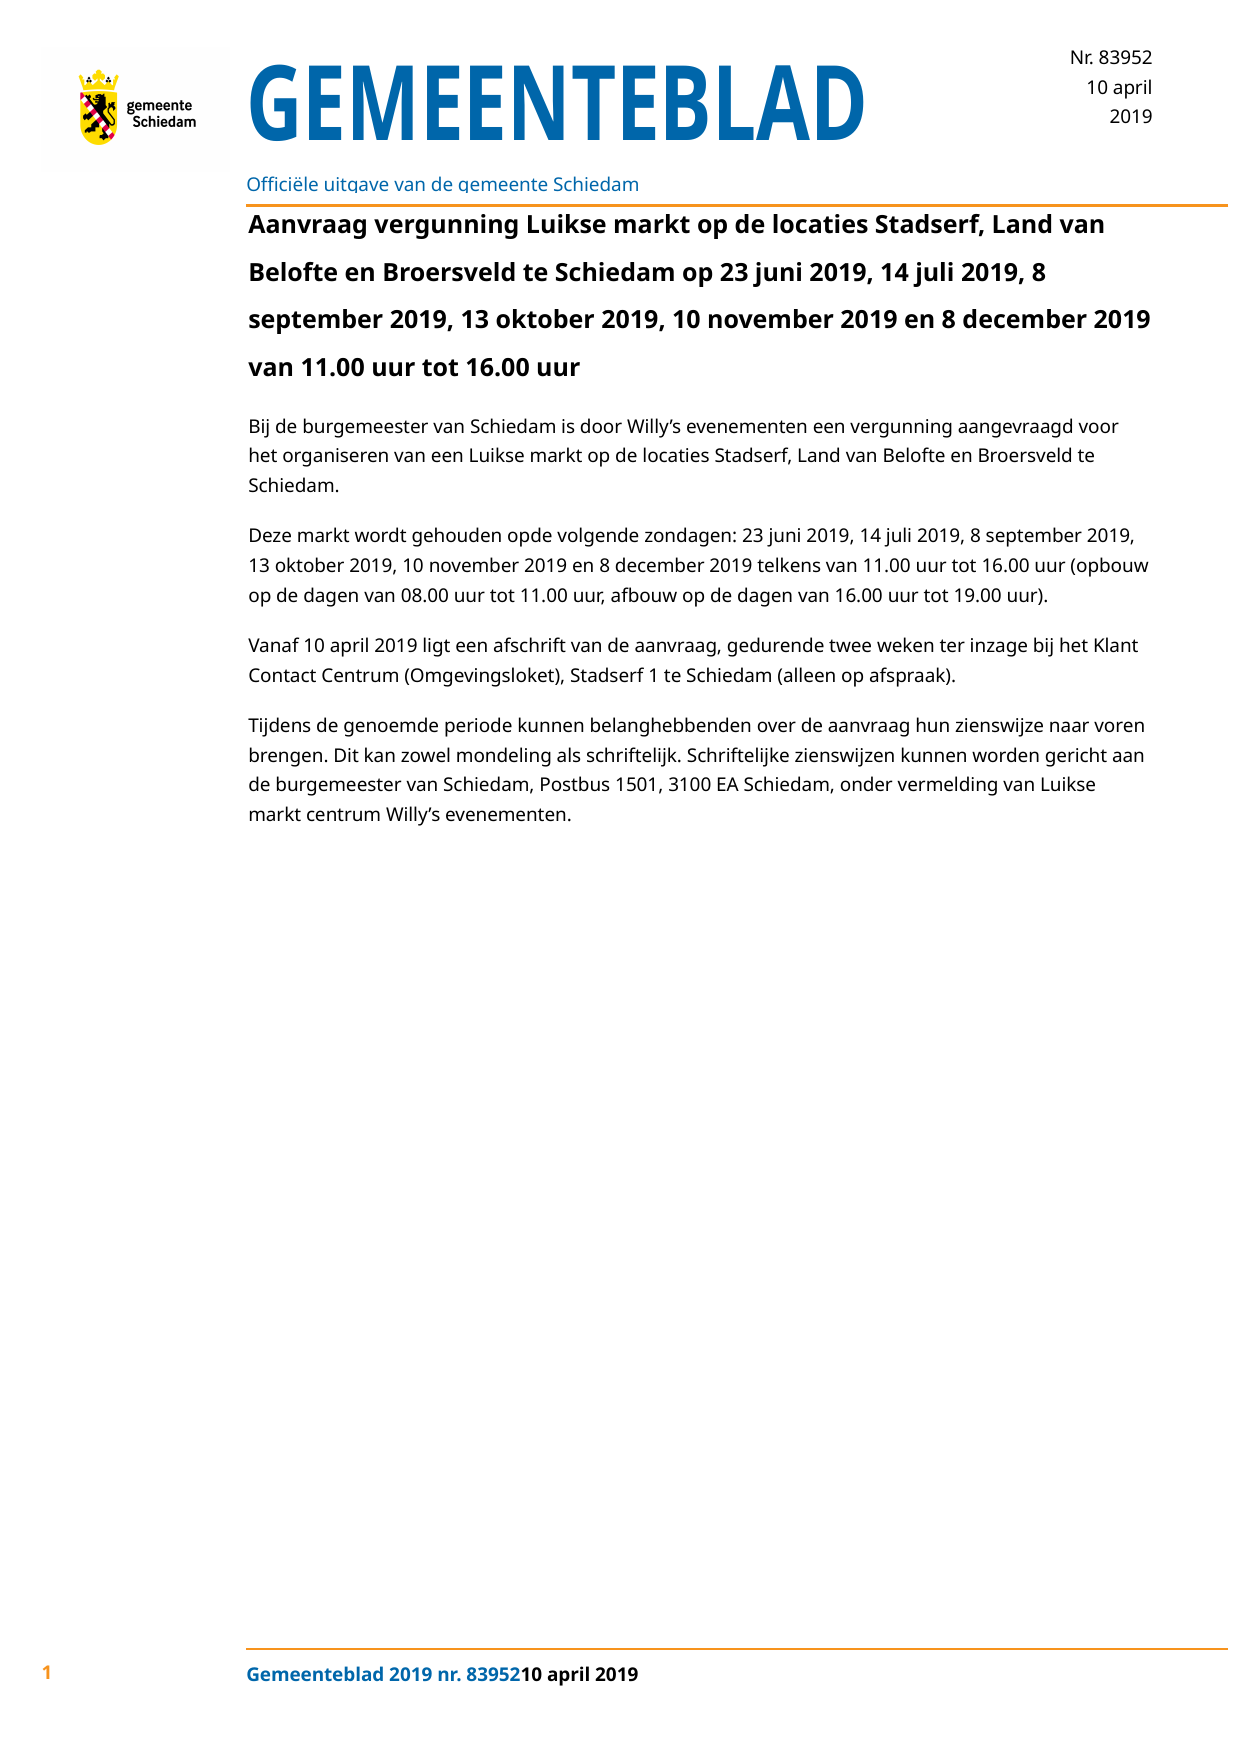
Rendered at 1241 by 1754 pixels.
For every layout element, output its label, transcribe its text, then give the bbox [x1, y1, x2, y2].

picture [41, 47, 231, 172]
text Aanvraag vergunning Luikse markt op de locaties Stadserf, Land van Belofte en Broersveld te Schiedam op 23 juni 2019, 14 juli 2019, 8 september 2019, 13 oktober 2019, 10 november 2019 en 8 december 2019 van 11.00 uur tot 16.00 uur [248, 207, 1152, 384]
text Tijdens de genoemde periode kunnen belanghebbenden over de aanvraag hun zienswijze naar voren brengen. Dit kan zowel mondeling als schriftelijk. Schriftelijke zienswijzen kunnen worden gericht aan de burgemeester van Schiedam, Postbus 1501, 3100 EA Schiedam, onder vermelding van Luikse markt centrum Willy’s evenementen. [248, 712, 1152, 827]
text Deze markt wordt gehouden opde volgende zondagen: 23 juni 2019, 14 juli 2019, 8 september 2019, 13 oktober 2019, 10 november 2019 en 8 december 2019 telkens van 11.00 uur tot 16.00 uur (opbouw op de dagen van 08.00 uur tot 11.00 uur, afbouw op de dagen van 16.00 uur tot 19.00 uur). [248, 523, 1152, 608]
text Bij de burgemeester van Schiedam is door Willy’s evenementen een vergunning aangevraagd voor het organiseren van een Luikse markt op de locaties Stadserf, Land van Belofte en Broersveld te Schiedam. [248, 413, 1152, 498]
text Vanaf 10 april 2019 ligt een afschrift van de aanvraag, gedurende twee weken ter inzage bij het Klant Contact Centrum (Omgevingsloket), Stadserf 1 te Schiedam (alleen op afspraak). [248, 632, 1152, 688]
